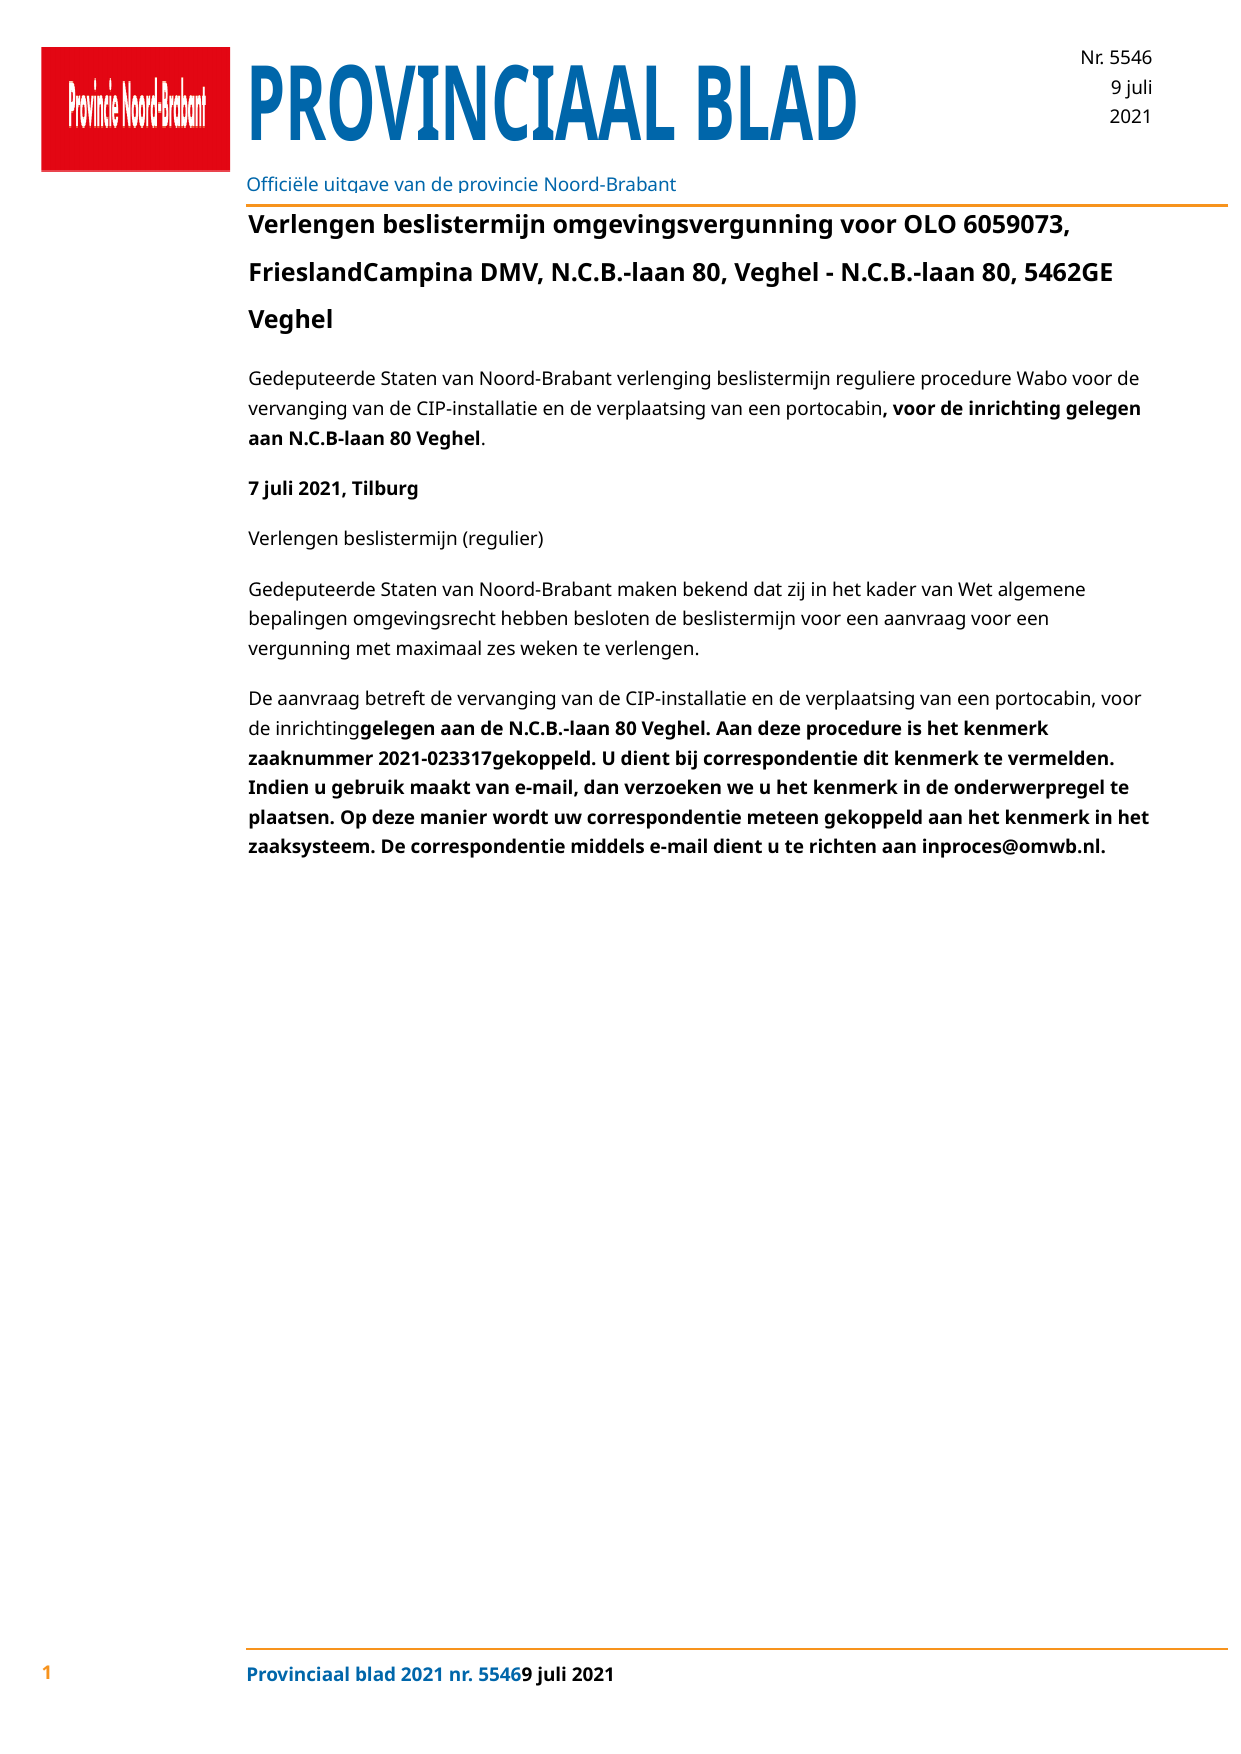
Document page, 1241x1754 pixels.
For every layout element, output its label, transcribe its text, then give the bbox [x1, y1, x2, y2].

text Verlengen beslistermijn (regulier) [248, 526, 1152, 551]
picture [41, 47, 231, 172]
text Verlengen beslistermijn omgevingsvergunning voor OLO 6059073, FrieslandCampina DMV, N.C.B.-laan 80, Veghel - N.C.B.-laan 80, 5462GE Veghel [248, 207, 1152, 336]
text De aanvraag betreft de vervanging van de CIP-installatie en de verplaatsing van een portocabin, voor de inrichtinggelegen aan de N.C.B.-laan 80 Veghel. Aan deze procedure is het kenmerk zaaknummer 2021-023317gekoppeld. U dient bij correspondentie dit kenmerk te vermelden. Indien u gebruik maakt van e-mail, dan verzoeken we u het kenmerk in de onderwerpregel te plaatsen. Op deze manier wordt uw correspondentie meteen gekoppeld aan het kenmerk in het zaaksysteem. De correspondentie middels e-mail dient u te richten aan inproces@omwb.nl. [248, 686, 1152, 859]
text Gedeputeerde Staten van Noord-Brabant maken bekend dat zij in het kader van Wet algemene bepalingen omgevingsrecht hebben besloten de beslistermijn voor een aanvraag voor een vergunning met maximaal zes weken te verlengen. [248, 576, 1152, 661]
text 7 juli 2021, Tilburg [248, 475, 1152, 501]
text Gedeputeerde Staten van Noord-Brabant verlenging beslistermijn reguliere procedure Wabo voor de vervanging van de CIP-installatie en de verplaatsing van een portocabin, voor de inrichting gelegen aan N.C.B-laan 80 Veghel. [248, 366, 1152, 450]
